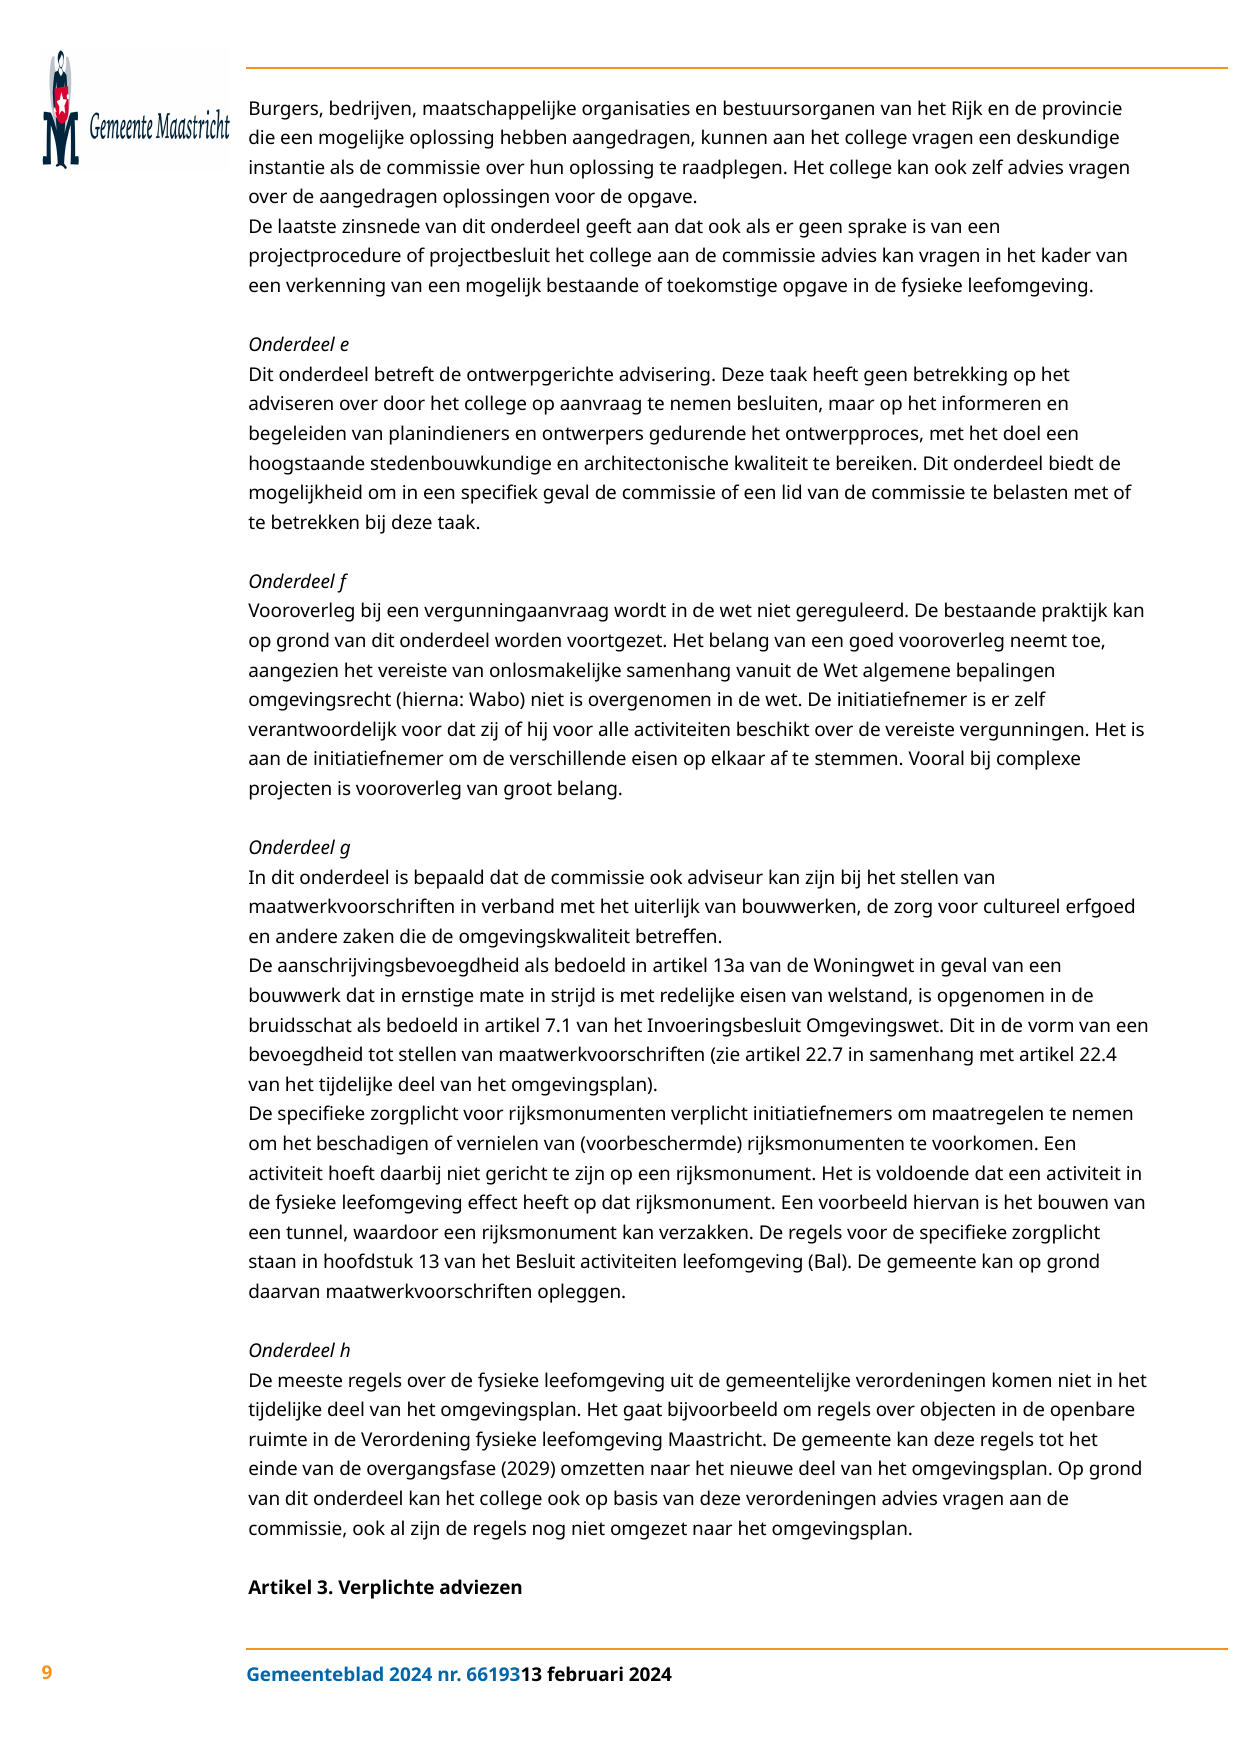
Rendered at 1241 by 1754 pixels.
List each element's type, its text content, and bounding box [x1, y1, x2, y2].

text Onderdeel g [248, 834, 1152, 860]
text Burgers, bedrijven, maatschappelijke organisaties en bestuursorganen van het Rijk en de provincie die een mogelijke oplossing hebben aangedragen, kunnen aan het college vragen een deskundige instantie als de commissie over hun oplossing te raadplegen. Het college kan ook zelf advies vragen over de aangedragen oplossingen voor de opgave. [248, 95, 1152, 209]
text De laatste zinsnede van dit onderdeel geeft aan dat ook als er geen sprake is van een projectprocedure of projectbesluit het college aan de commissie advies kan vragen in het kader van een verkenning van een mogelijk bestaande of toekomstige opgave in de fysieke leefomgeving. [248, 213, 1152, 298]
text Artikel 3. Verplichte adviezen [248, 1574, 1152, 1600]
text Onderdeel f [248, 568, 1152, 594]
text Vooroverleg bij een vergunningaanvraag wordt in de wet niet gereguleerd. De bestaande praktijk kan op grond van dit onderdeel worden voortgezet. Het belang van een goed vooroverleg neemt toe, aangezien het vereiste van onlosmakelijke samenhang vanuit de Wet algemene bepalingen omgevingsrecht (hierna: Wabo) niet is overgenomen in de wet. De initiatiefnemer is er zelf verantwoordelijk voor dat zij of hij voor alle activiteiten beschikt over de vereiste vergunningen. Het is aan de initiatiefnemer om de verschillende eisen op elkaar af te stemmen. Vooral bij complexe projecten is vooroverleg van groot belang. [248, 598, 1152, 801]
text De meeste regels over de fysieke leefomgeving uit de gemeentelijke verordeningen komen niet in het tijdelijke deel van het omgevingsplan. Het gaat bijvoorbeeld om regels over objecten in de openbare ruimte in de Verordening fysieke leefomgeving Maastricht. De gemeente kan deze regels tot het einde van de overgangsfase (2029) omzetten naar het nieuwe deel van het omgevingsplan. Op grond van dit onderdeel kan het college ook op basis van deze verordeningen advies vragen aan de commissie, ook al zijn de regels nog niet omgezet naar het omgevingsplan. [248, 1367, 1152, 1541]
text De specifieke zorgplicht voor rijksmonumenten verplicht initiatiefnemers om maatregelen te nemen om het beschadigen of vernielen van (voorbeschermde) rijksmonumenten te voorkomen. Een activiteit hoeft daarbij niet gericht te zijn op een rijksmonument. Het is voldoende dat een activiteit in de fysieke leefomgeving effect heeft op dat rijksmonument. Een voorbeeld hiervan is het bouwen van een tunnel, waardoor een rijksmonument kan verzakken. De regels voor de specifieke zorgplicht staan in hoofdstuk 13 van het Besluit activiteiten leefomgeving (Bal). De gemeente kan op grond daarvan maatwerkvoorschriften opleggen. [248, 1101, 1152, 1304]
text In dit onderdeel is bepaald dat de commissie ook adviseur kan zijn bij het stellen van maatwerkvoorschriften in verband met het uiterlijk van bouwwerken, de zorg voor cultureel erfgoed en andere zaken die de omgevingskwaliteit betreffen. [248, 864, 1152, 949]
picture [41, 47, 231, 172]
text Onderdeel e [248, 331, 1152, 357]
text Dit onderdeel betreft de ontwerpgerichte advisering. Deze taak heeft geen betrekking op het adviseren over door het college op aanvraag te nemen besluiten, maar op het informeren en begeleiden van planindieners en ontwerpers gedurende het ontwerpproces, met het doel een hoogstaande stedenbouwkundige en architectonische kwaliteit te bereiken. Dit onderdeel biedt de mogelijkheid om in een specifiek geval de commissie of een lid van de commissie te belasten met of te betrekken bij deze taak. [248, 361, 1152, 535]
text De aanschrijvingsbevoegdheid als bedoeld in artikel 13a van de Woningwet in geval van een bouwwerk dat in ernstige mate in strijd is met redelijke eisen van welstand, is opgenomen in de bruidsschat als bedoeld in artikel 7.1 van het Invoeringsbesluit Omgevingswet. Dit in de vorm van een bevoegdheid tot stellen van maatwerkvoorschriften (zie artikel 22.7 in samenhang met artikel 22.4 van het tijdelijke deel van het omgevingsplan). [248, 953, 1152, 1097]
text Onderdeel h [248, 1337, 1152, 1363]
